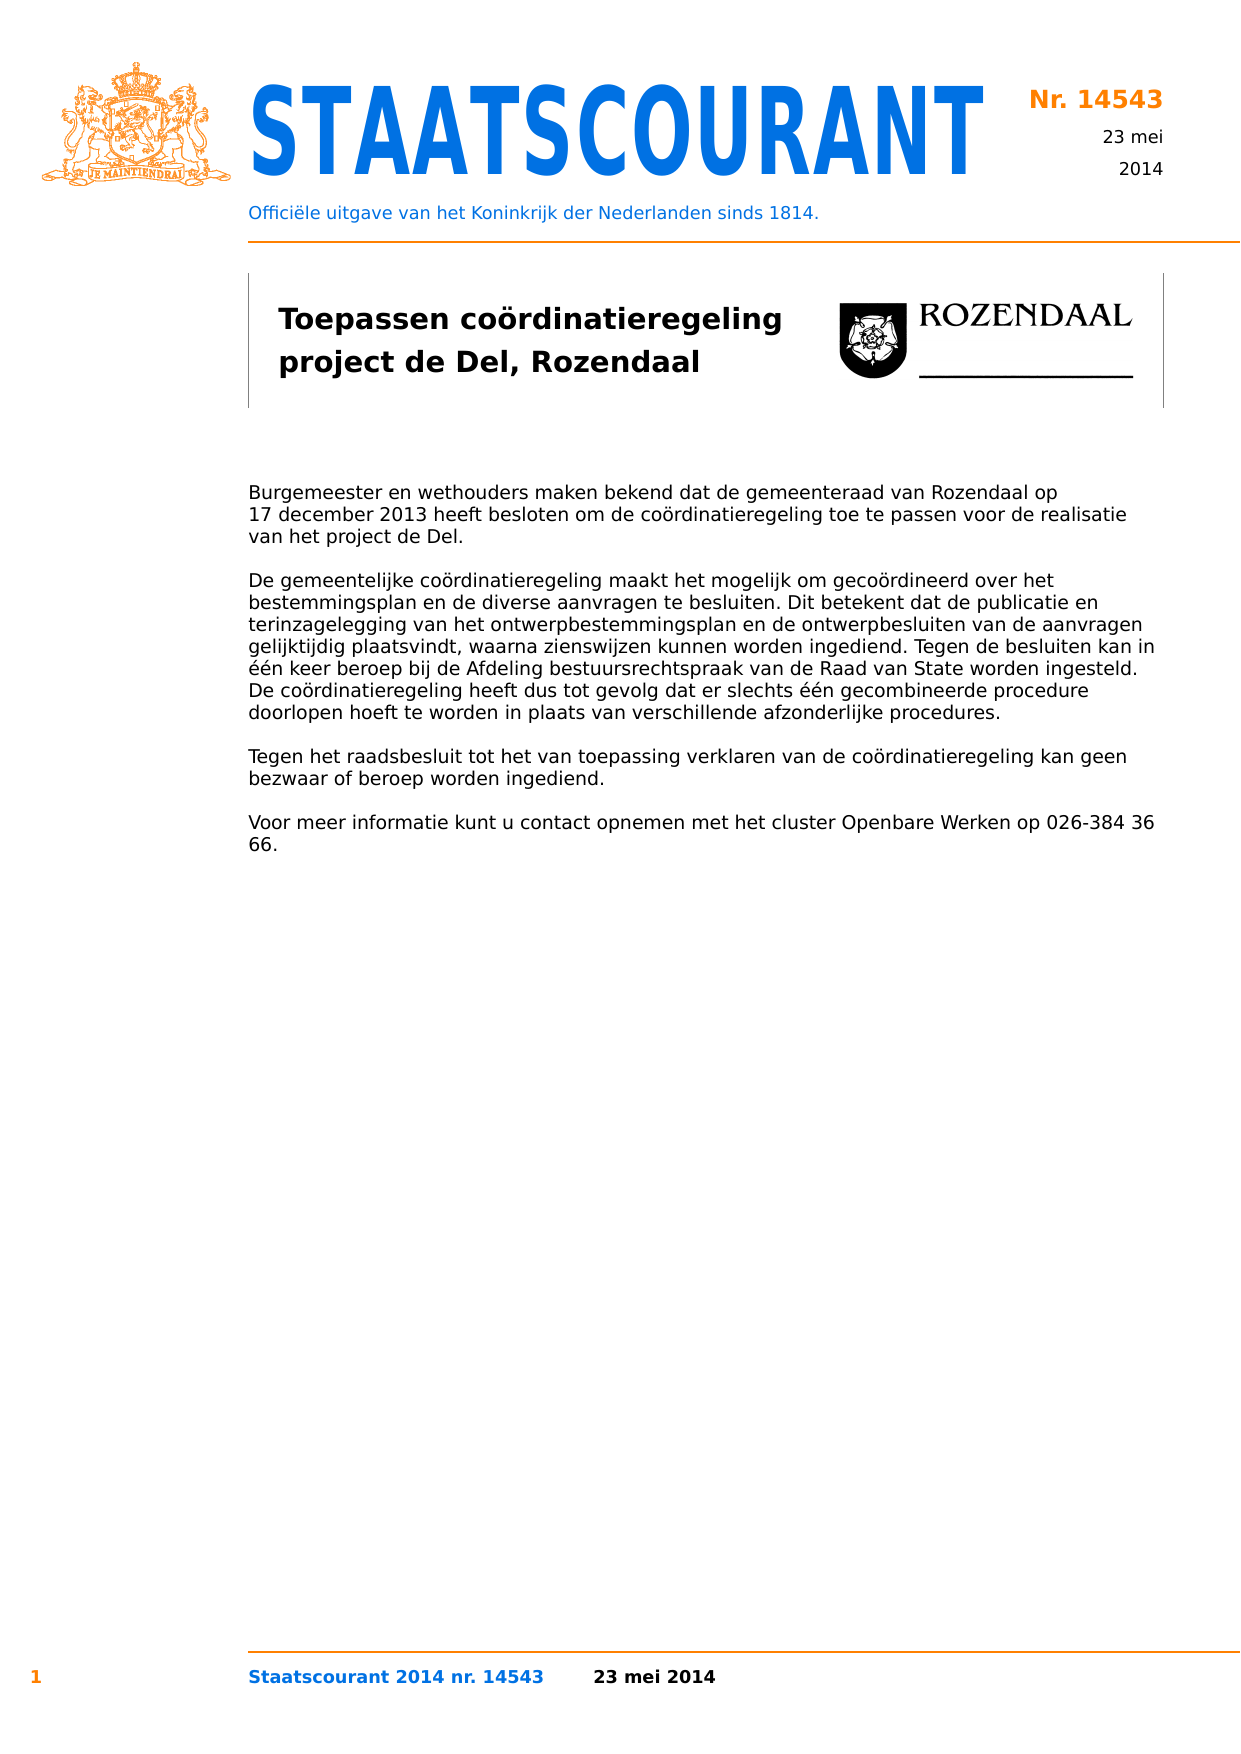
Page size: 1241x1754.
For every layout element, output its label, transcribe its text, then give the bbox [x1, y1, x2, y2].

table_cell 23 mei [998, 121, 1240, 153]
table_cell Officiële uitgave van het Koninkrijk der Nederlanden sinds 1814. [248, 203, 1240, 241]
text Tegen het raadsbesluit tot het van toepassing verklaren van de coördinatieregeling kan geen bezwaar of beroep worden ingediend. [248, 746, 1163, 790]
text Voor meer informatie kunt u contact opnemen met het cluster Openbare Werken op 026-384 36 66. [248, 812, 1163, 856]
text Burgemeester en wethouders maken bekend dat de gemeenteraad van Rozendaal op 17 december 2013 heeft besloten om de coördinatieregeling toe te passen voor de realisatie van het project de Del. [248, 482, 1163, 548]
picture [41, 62, 231, 186]
table_header Nr. 14543 [998, 62, 1240, 121]
table_header [25, 62, 248, 241]
subtitle Toepassen coördinatieregeling project de Del, Rozendaal [249, 273, 1163, 408]
picture [838, 302, 1134, 380]
table_cell 2014 [998, 153, 1240, 203]
text De gemeentelijke coördinatieregeling maakt het mogelijk om gecoördineerd over het bestemmingsplan en de diverse aanvragen te besluiten. Dit betekent dat de publicatie en terinzagelegging van het ontwerpbestemmingsplan en de ontwerpbesluiten van de aanvragen gelijktijdig plaatsvindt, waarna zienswijzen kunnen worden ingediend. Tegen de besluiten kan in één keer beroep bij de Afdeling bestuursrechtspraak van de Raad van State worden ingesteld. De coördinatieregeling heeft dus tot gevolg dat er slechts één gecombineerde procedure doorlopen hoeft te worden in plaats van verschillende afzonderlijke procedures. [248, 570, 1163, 724]
table_header STAATSCOURANT [248, 62, 998, 203]
